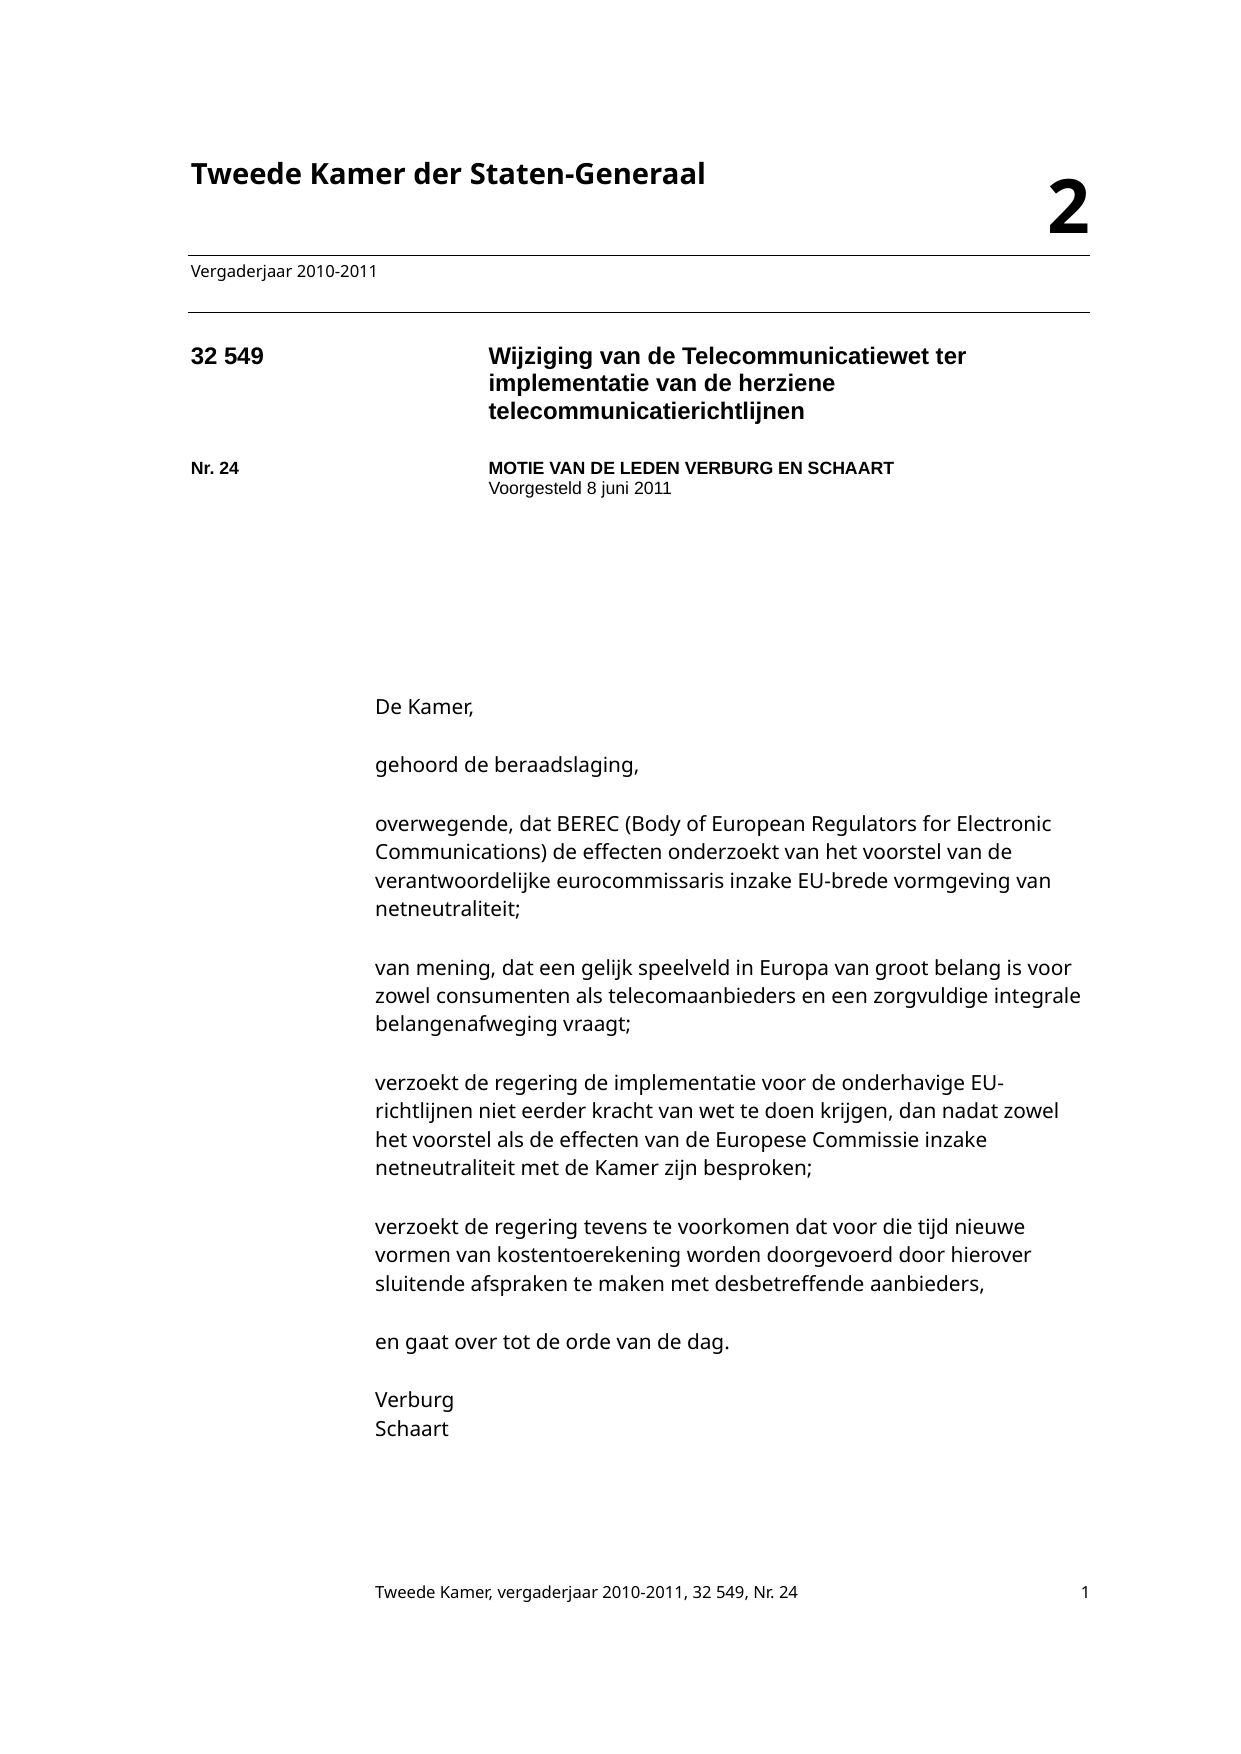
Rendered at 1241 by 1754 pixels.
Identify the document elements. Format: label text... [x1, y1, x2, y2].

table_cell Nr. 24 [188, 455, 485, 573]
table_cell MOTIE VAN DE LEDEN VERBURG EN SCHAART Voorgesteld 8 juni 2011 [485, 455, 1090, 573]
text van mening, dat een gelijk speelveld in Europa van groot belang is voor zowel consumenten als telecomaanbieders en een zorgvuldige integrale belangenafweging vraagt; [375, 953, 1090, 1038]
table_cell 32 549 [188, 339, 485, 454]
table_cell Vergaderjaar 2010-2011 [188, 256, 485, 312]
table_cell [485, 256, 1090, 312]
table_header Tweede Kamer der Staten-Generaal [188, 150, 909, 255]
text gehoord de beraadslaging, [375, 751, 1090, 779]
text De Kamer, [375, 692, 1090, 721]
table_cell [485, 313, 1090, 339]
table_cell [188, 313, 485, 339]
table_cell Wijziging van de Telecommunicatiewet ter implementatie van de herziene telecommunicatierichtlijnen [485, 339, 1090, 454]
table_header 2 [910, 150, 1090, 255]
text verzoekt de regering tevens te voorkomen dat voor die tijd nieuwe vormen van kostentoerekening worden doorgevoerd door hierover sluitende afspraken te maken met desbetreffende aanbieders, [375, 1212, 1090, 1297]
text en gaat over tot de orde van de dag. [375, 1327, 1090, 1356]
text overwegende, dat BEREC (Body of European Regulators for Electronic Communications) de effecten onderzoekt van het voorstel van de verantwoordelijke eurocommissaris inzake EU-brede vormgeving van netneutraliteit; [375, 809, 1090, 923]
text verzoekt de regering de implementatie voor de onderhavige EU-richtlijnen niet eerder kracht van wet te doen krijgen, dan nadat zowel het voorstel als de effecten van de Europese Commissie inzake netneutraliteit met de Kamer zijn besproken; [375, 1068, 1090, 1182]
text Schaart [375, 1414, 1090, 1442]
text Verburg [375, 1386, 1090, 1414]
